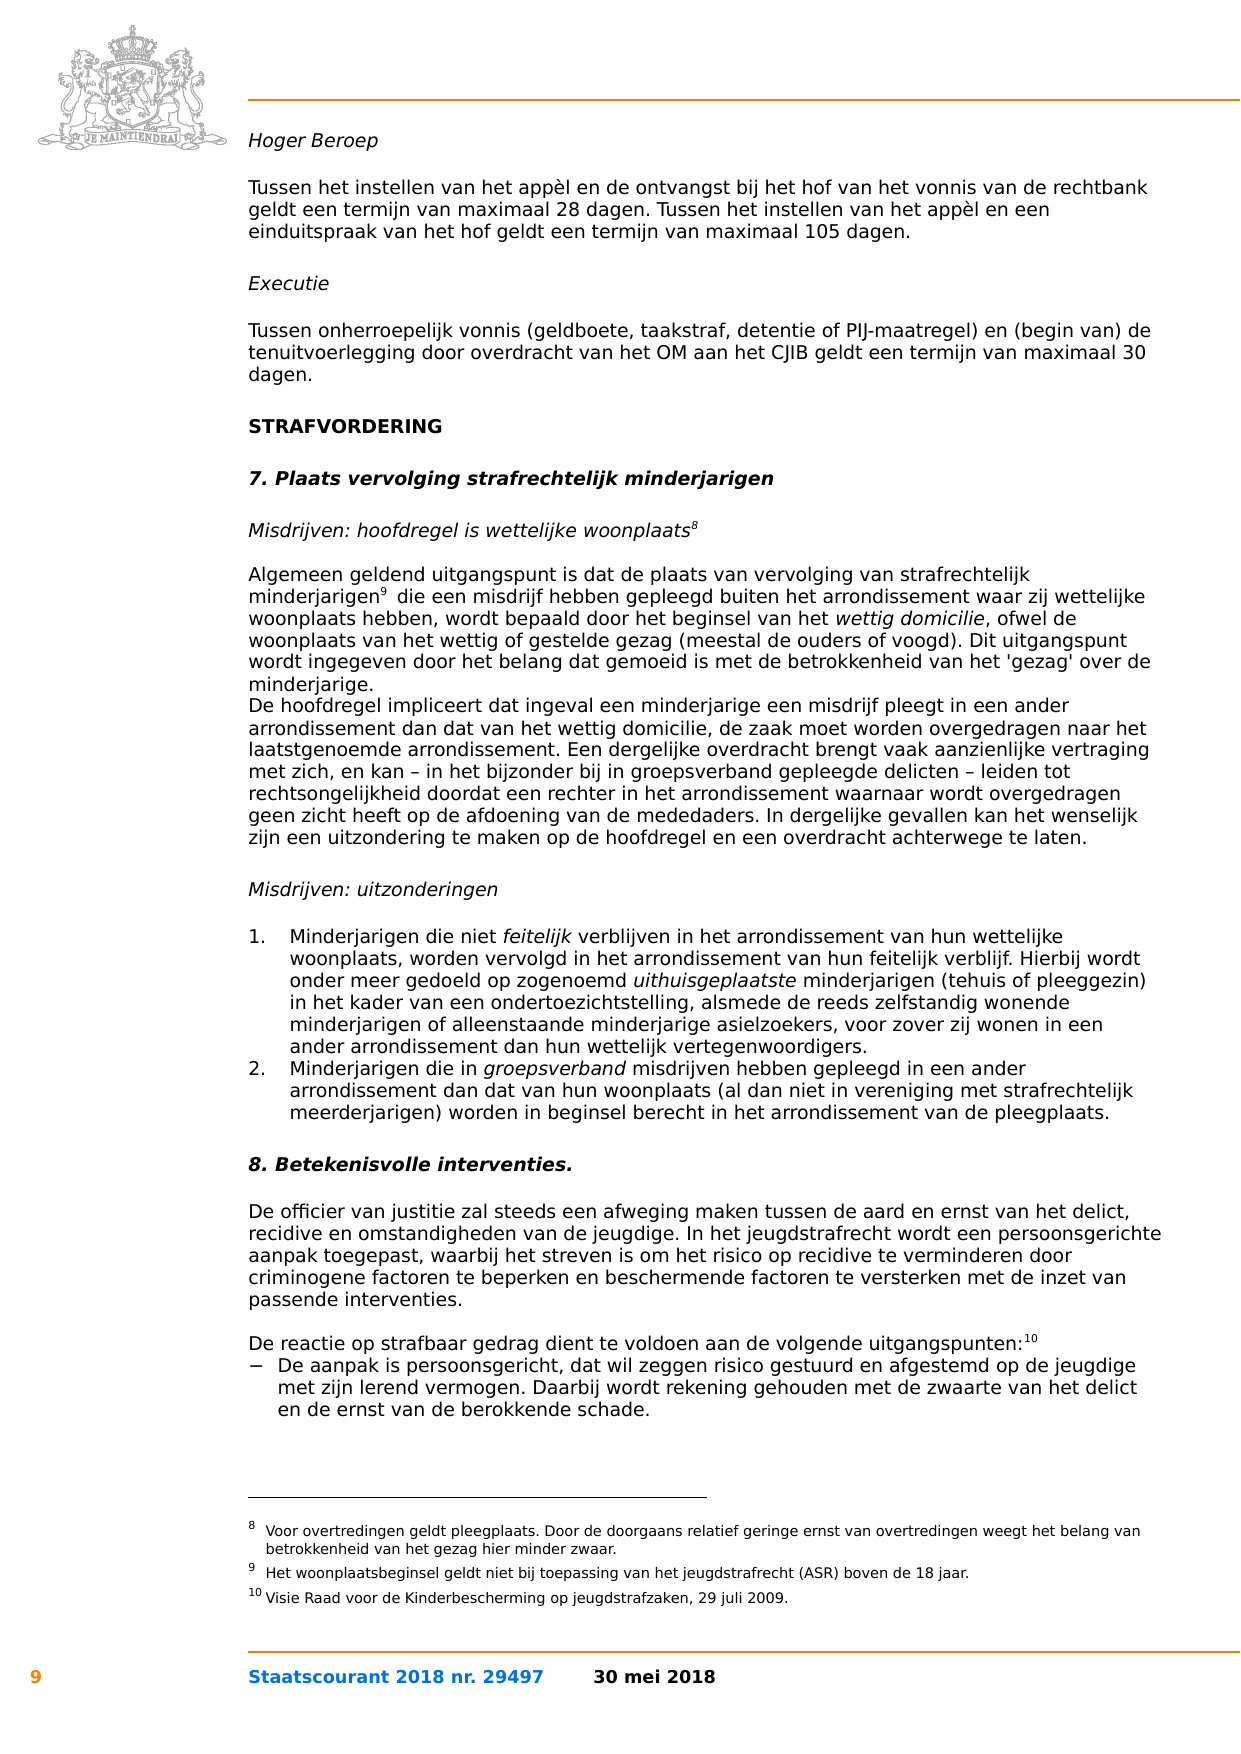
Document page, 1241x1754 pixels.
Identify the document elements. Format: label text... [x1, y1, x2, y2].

text Algemeen geldend uitgangspunt is dat de plaats van vervolging van strafrechtelijk minderjarigen die een misdrijf hebben gepleegd buiten het arrondissement waar zij wettelijke woonplaats hebben, wordt bepaald door het beginsel van het wettig domicilie, ofwel de woonplaats van het wettig of gestelde gezag (meestal de ouders of voogd). Dit uitgangspunt wordt ingegeven door het belang dat gemoeid is met de betrokkenheid van het 'gezag' over de minderjarige. [248, 563, 1163, 695]
subtitle Misdrijven: uitzonderingen [248, 879, 1163, 901]
text Tussen het instellen van het appèl en de ontvangst bij het hof van het vonnis van de rechtbank geldt een termijn van maximaal 28 dagen. Tussen het instellen van het appèl en een einduitspraak van het hof geldt een termijn van maximaal 105 dagen. [248, 177, 1163, 243]
text Voor overtredingen geldt pleegplaats. Door de doorgaans relatief geringe ernst van overtredingen weegt het belang van betrokkenheid van het gezag hier minder zwaar. [248, 1519, 1163, 1558]
text Tussen onherroepelijk vonnis (geldboete, taakstraf, detentie of PIJ-maatregel) en (begin van) de tenuitvoerlegging door overdracht van het OM aan het CJIB geldt een termijn van maximaal 30 dagen. [248, 320, 1163, 386]
subtitle Hoger Beroep [248, 130, 1163, 152]
subtitle Misdrijven: hoofdregel is wettelijke woonplaats [248, 520, 1163, 542]
subtitle Executie [248, 273, 1163, 295]
text − De aanpak is persoonsgericht, dat wil zeggen risico gestuurd en afgestemd op de jeugdige met zijn lerend vermogen. Daarbij wordt rekening gehouden met de zwaarte van het delict en de ernst van de berokkende schade. [248, 1355, 1163, 1421]
subtitle STRAFVORDERING [248, 416, 1163, 438]
picture [38, 25, 227, 150]
text 1. Minderjarigen die niet feitelijk verblijven in het arrondissement van hun wettelijke woonplaats, worden vervolgd in het arrondissement van hun feitelijk verblijf. Hierbij wordt onder meer gedoeld op zogenoemd uithuisgeplaatste minderjarigen (tehuis of pleeggezin) in het kader van een ondertoezichtstelling, alsmede de reeds zelfstandig wonende minderjarigen of alleenstaande minderjarige asielzoekers, voor zover zij wonen in een ander arrondissement dan hun wettelijk vertegenwoordigers. [248, 926, 1163, 1058]
text Het woonplaatsbeginsel geldt niet bij toepassing van het jeugdstrafrecht (ASR) boven de 18 jaar. [248, 1561, 1163, 1583]
text Visie Raad voor de Kinderbescherming op jeugdstrafzaken, 29 juli 2009. [248, 1586, 1163, 1608]
text De reactie op strafbaar gedrag dient te voldoen aan de volgende uitgangspunten: [248, 1333, 1163, 1355]
text De officier van justitie zal steeds een afweging maken tussen de aard en ernst van het delict, recidive en omstandigheden van de jeugdige. In het jeugdstrafrecht wordt een persoonsgerichte aanpak toegepast, waarbij het streven is om het risico op recidive te verminderen door criminogene factoren te beperken en beschermende factoren te versterken met de inzet van passende interventies. [248, 1201, 1163, 1311]
text De hoofdregel impliceert dat ingeval een minderjarige een misdrijf pleegt in een ander arrondissement dan dat van het wettig domicilie, de zaak moet worden overgedragen naar het laatstgenoemde arrondissement. Een dergelijke overdracht brengt vaak aanzienlijke vertraging met zich, en kan – in het bijzonder bij in groepsverband gepleegde delicten – leiden tot rechtsongelijkheid doordat een rechter in het arrondissement waarnaar wordt overgedragen geen zicht heeft op de afdoening van de mededaders. In dergelijke gevallen kan het wenselijk zijn een uitzondering te maken op de hoofdregel en een overdracht achterwege te laten. [248, 695, 1163, 849]
subtitle 8. Betekenisvolle interventies. [248, 1154, 1163, 1176]
text 2. Minderjarigen die in groepsverband misdrijven hebben gepleegd in een ander arrondissement dan dat van hun woonplaats (al dan niet in vereniging met strafrechtelijk meerderjarigen) worden in beginsel berecht in het arrondissement van de pleegplaats. [248, 1058, 1163, 1124]
subtitle 7. Plaats vervolging strafrechtelijk minderjarigen [248, 468, 1163, 490]
